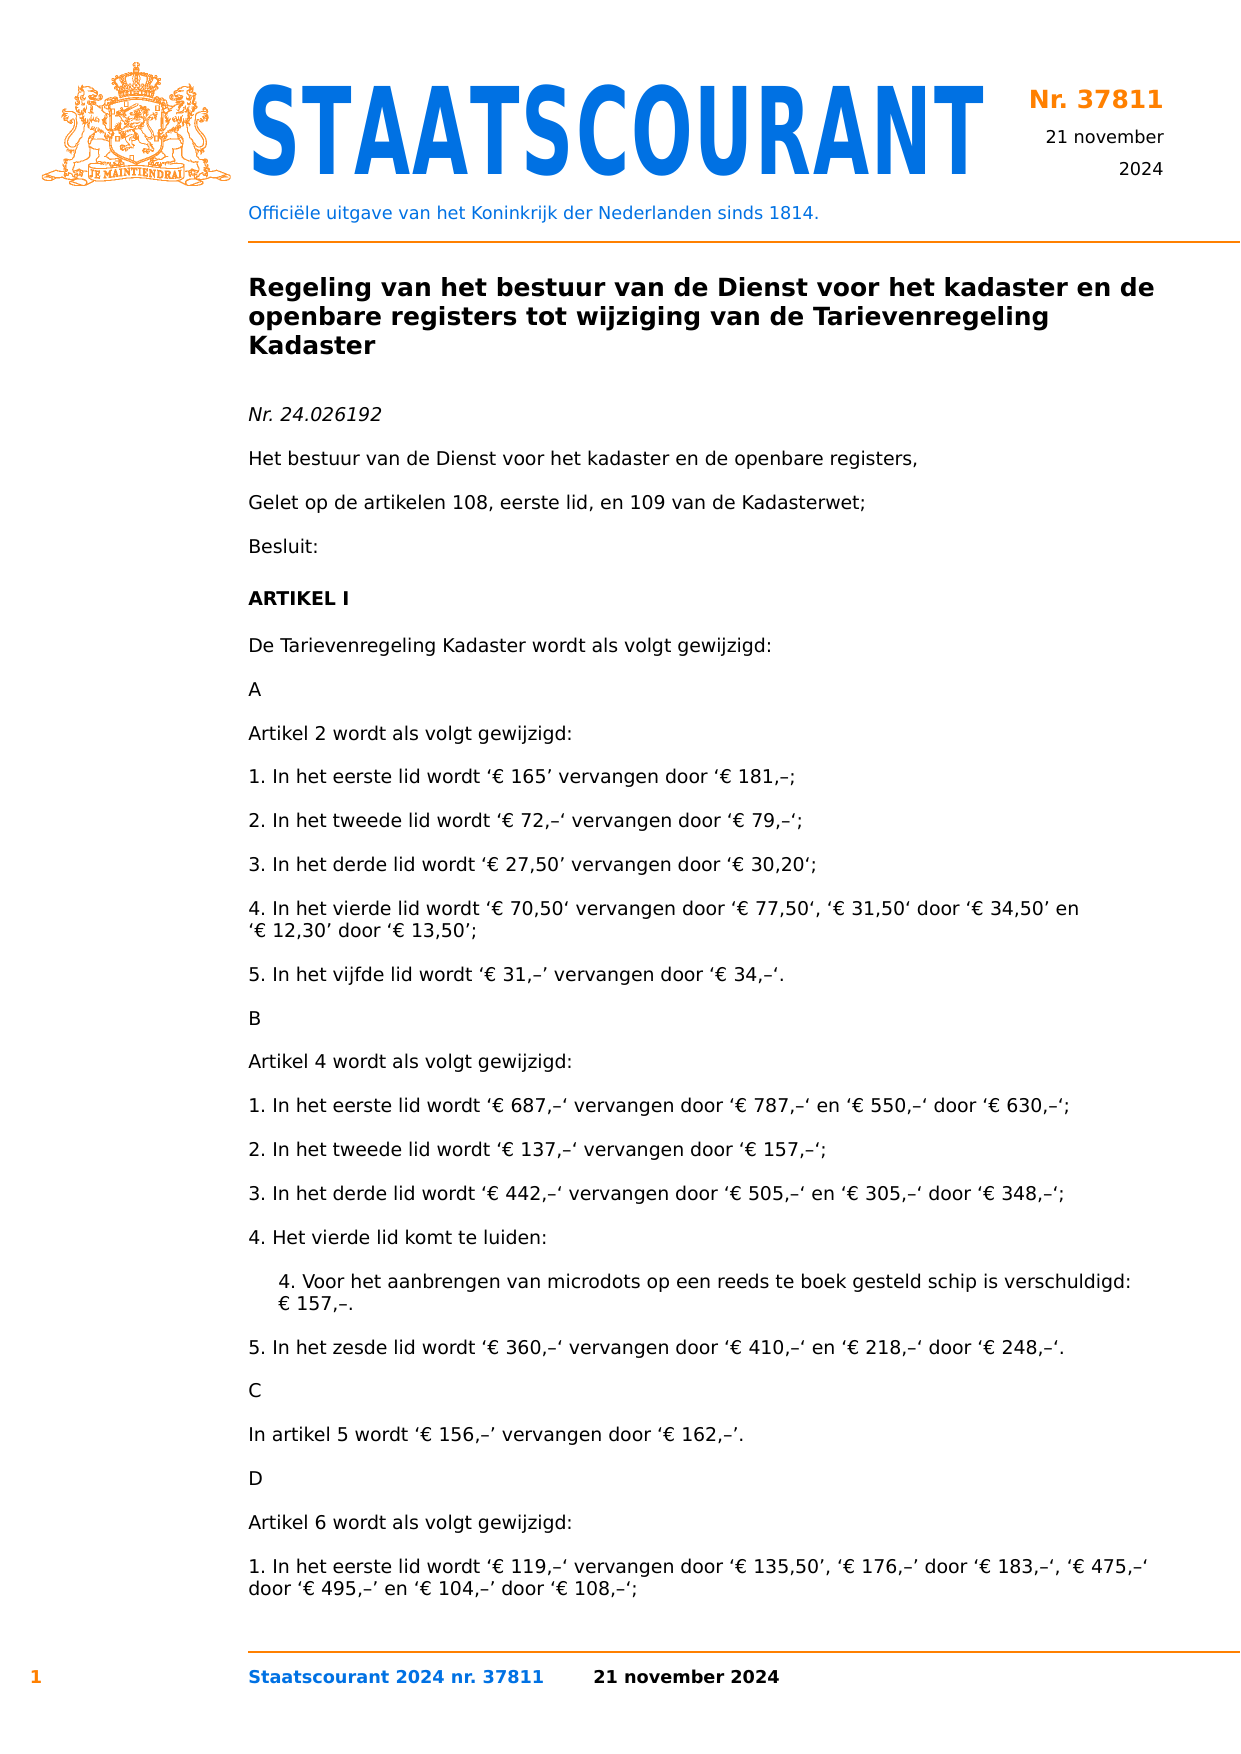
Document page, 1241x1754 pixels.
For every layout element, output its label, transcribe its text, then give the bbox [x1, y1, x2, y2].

text 4. In het vierde lid wordt ‘€ 70,50‘ vervangen door ‘€ 77,50‘, ‘€ 31,50‘ door ‘€ 34,50’ en ‘€ 12,30’ door ‘€ 13,50’; [248, 898, 1163, 942]
text D [248, 1468, 1163, 1490]
text 4. Voor het aanbrengen van microdots op een reeds te boek gesteld schip is verschuldigd: € 157,–. [278, 1271, 1163, 1315]
subtitle Regeling van het bestuur van de Dienst voor het kadaster en de openbare registers tot wijziging van de Tarievenregeling Kadaster [248, 273, 1163, 361]
table_cell 2024 [998, 153, 1240, 203]
table_header Nr. 37811 [998, 62, 1240, 121]
text Het bestuur van de Dienst voor het kadaster en de openbare registers, [248, 448, 1163, 470]
text De Tarievenregeling Kadaster wordt als volgt gewijzigd: [248, 635, 1163, 657]
text In artikel 5 wordt ‘€ 156,–’ vervangen door ‘€ 162,–’. [248, 1424, 1163, 1446]
table_cell Officiële uitgave van het Koninkrijk der Nederlanden sinds 1814. [248, 203, 1240, 241]
text C [248, 1380, 1163, 1402]
text 3. In het derde lid wordt ‘€ 442,–‘ vervangen door ‘€ 505,–‘ en ‘€ 305,–‘ door ‘€ 348,–‘; [248, 1183, 1163, 1205]
text 5. In het vijfde lid wordt ‘€ 31,–’ vervangen door ‘€ 34,–‘. [248, 964, 1163, 986]
text 1. In het eerste lid wordt ‘€ 687,–‘ vervangen door ‘€ 787,–‘ en ‘€ 550,–‘ door ‘€ 630,–‘; [248, 1095, 1163, 1117]
picture [41, 62, 231, 186]
subtitle ARTIKEL I [248, 588, 1163, 610]
text Nr. 24.026192 [248, 404, 1163, 426]
text 1. In het eerste lid wordt ‘€ 119,–‘ vervangen door ‘€ 135,50’, ‘€ 176,–’ door ‘€ 183,–‘, ‘€ 475,–‘ door ‘€ 495,–’ en ‘€ 104,–’ door ‘€ 108,–‘; [248, 1556, 1163, 1600]
text B [248, 1008, 1163, 1029]
text Besluit: [248, 536, 1163, 558]
text Artikel 2 wordt als volgt gewijzigd: [248, 722, 1163, 744]
table_header STAATSCOURANT [248, 62, 998, 203]
text A [248, 679, 1163, 701]
text 4. Het vierde lid komt te luiden: [248, 1227, 1163, 1249]
text Artikel 4 wordt als volgt gewijzigd: [248, 1051, 1163, 1073]
text Artikel 6 wordt als volgt gewijzigd: [248, 1512, 1163, 1534]
text 1. In het eerste lid wordt ‘€ 165’ vervangen door ‘€ 181,–; [248, 766, 1163, 788]
table_header [25, 62, 248, 241]
text 2. In het tweede lid wordt ‘€ 72,–‘ vervangen door ‘€ 79,–‘; [248, 810, 1163, 832]
text 5. In het zesde lid wordt ‘€ 360,–‘ vervangen door ‘€ 410,–‘ en ‘€ 218,–‘ door ‘€ 248,–‘. [248, 1337, 1163, 1358]
table_cell 21 november [998, 121, 1240, 153]
text Gelet op de artikelen 108, eerste lid, en 109 van de Kadasterwet; [248, 492, 1163, 514]
text 2. In het tweede lid wordt ‘€ 137,–‘ vervangen door ‘€ 157,–‘; [248, 1139, 1163, 1161]
text 3. In het derde lid wordt ‘€ 27,50’ vervangen door ‘€ 30,20‘; [248, 854, 1163, 876]
